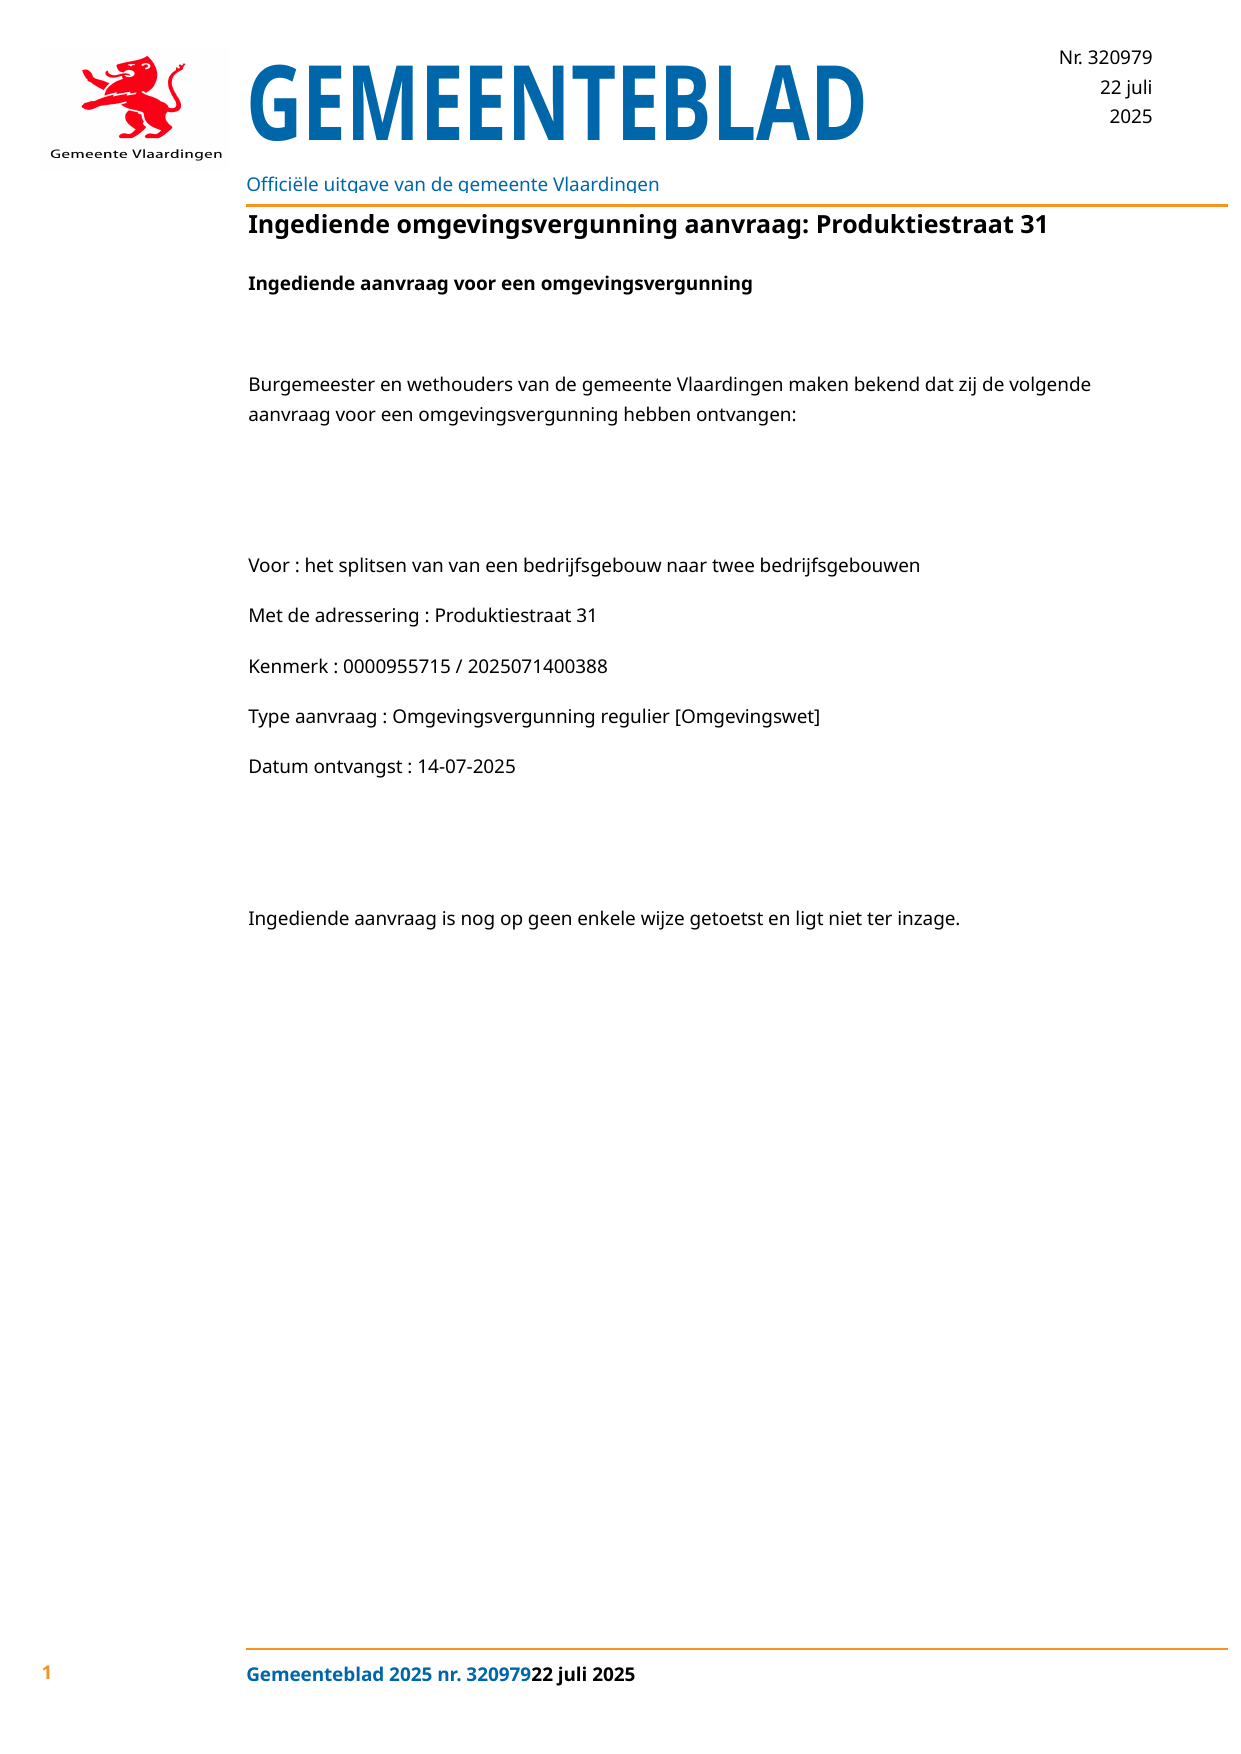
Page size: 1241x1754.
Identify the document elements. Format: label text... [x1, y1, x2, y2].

text Datum ontvangst : 14-07-2025 [248, 754, 1152, 779]
text Voor : het splitsen van van een bedrijfsgebouw naar twee bedrijfsgebouwen [248, 552, 1152, 578]
text Type aanvraag : Omgevingsvergunning regulier [Omgevingswet] [248, 703, 1152, 729]
text Burgemeester en wethouders van de gemeente Vlaardingen maken bekend dat zij de volgende aanvraag voor een omgevingsvergunning hebben ontvangen: [248, 371, 1152, 426]
text Kenmerk : 0000955715 / 2025071400388 [248, 653, 1152, 678]
text Met de adressering : Produktiestraat 31 [248, 602, 1152, 628]
text Ingediende aanvraag voor een omgevingsvergunning [248, 270, 1152, 296]
picture [41, 47, 231, 172]
text Ingediende omgevingsvergunning aanvraag: Produktiestraat 31 [248, 207, 1152, 241]
text Ingediende aanvraag is nog op geen enkele wijze getoetst en ligt niet ter inzage. [248, 905, 1152, 931]
